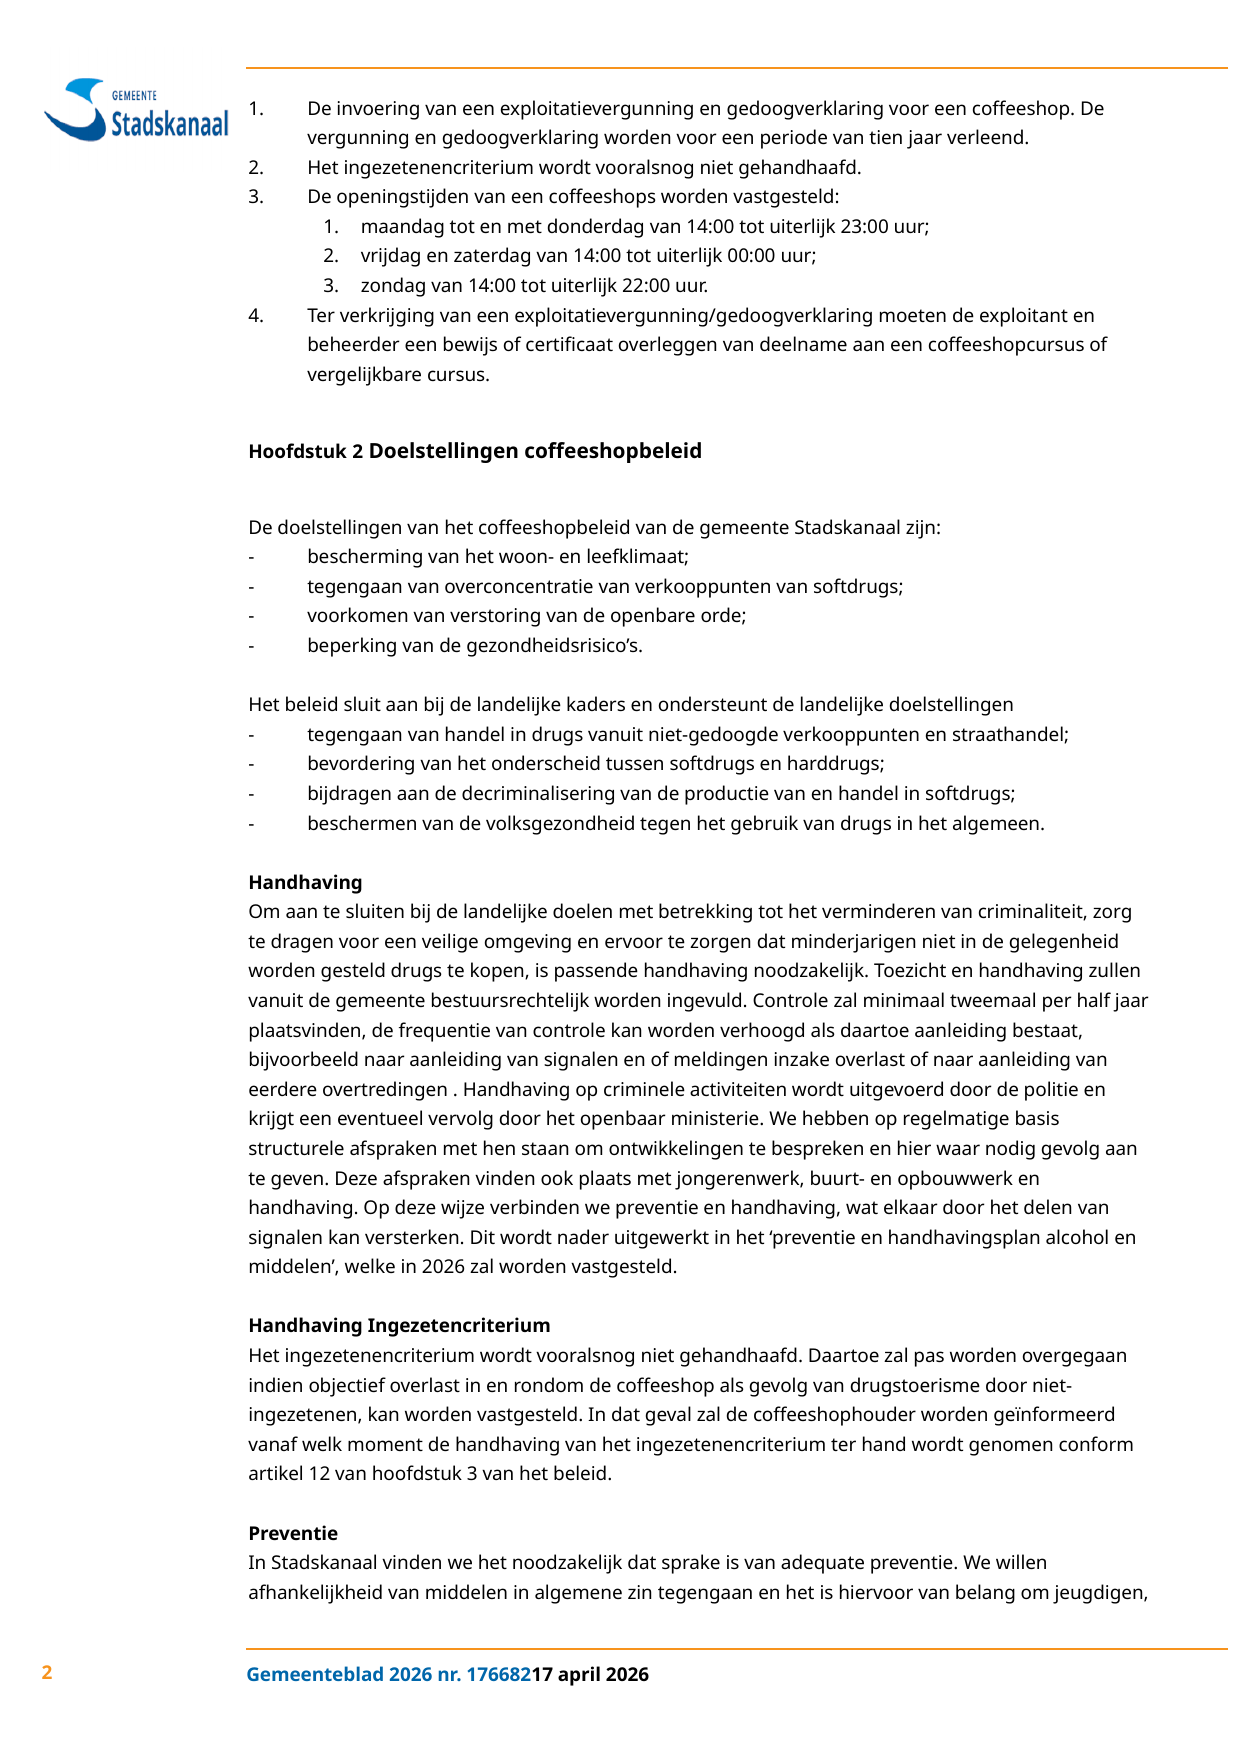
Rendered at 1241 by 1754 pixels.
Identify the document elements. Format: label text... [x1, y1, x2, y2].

list tegengaan van overconcentratie van verkooppunten van softdrugs; [248, 573, 1152, 599]
text Het ingezetenencriterium wordt vooralsnog niet gehandhaafd. Daartoe zal pas worden overgegaan indien objectief overlast in en rondom de coffeeshop als gevolg van drugstoerisme door niet-ingezetenen, kan worden vastgesteld. In dat geval zal de coffeeshophouder worden geïnformeerd vanaf welk moment de handhaving van het ingezetenencriterium ter hand wordt genomen conform artikel 12 van hoofdstuk 3 van het beleid. [248, 1342, 1152, 1486]
list tegengaan van handel in drugs vanuit niet-gedoogde verkooppunten en straathandel; [248, 721, 1152, 747]
text Om aan te sluiten bij de landelijke doelen met betrekking tot het verminderen van criminaliteit, zorg te dragen voor een veilige omgeving en ervoor te zorgen dat minderjarigen niet in de gelegenheid worden gesteld drugs te kopen, is passende handhaving noodzakelijk. Toezicht en handhaving zullen vanuit de gemeente bestuursrechtelijk worden ingevuld. Controle zal minimaal tweemaal per half jaar plaatsvinden, de frequentie van controle kan worden verhoogd als daartoe aanleiding bestaat, bijvoorbeeld naar aanleiding van signalen en of meldingen inzake overlast of naar aanleiding van eerdere overtredingen . Handhaving op criminele activiteiten wordt uitgevoerd door de politie en krijgt een eventueel vervolg door het openbaar ministerie. We hebben op regelmatige basis structurele afspraken met hen staan om ontwikkelingen te bespreken en hier waar nodig gevolg aan te geven. Deze afspraken vinden ook plaats met jongerenwerk, buurt- en opbouwwerk en handhaving. Op deze wijze verbinden we preventie en handhaving, wat elkaar door het delen van signalen kan versterken. Dit wordt nader uitgewerkt in het ‘preventie en handhavingsplan alcohol en middelen’, welke in 2026 zal worden vastgesteld. [248, 898, 1152, 1279]
text In Stadskanaal vinden we het noodzakelijk dat sprake is van adequate preventie. We willen afhankelijkheid van middelen in algemene zin tegengaan en het is hiervoor van belang om jeugdigen, [248, 1549, 1152, 1605]
list De invoering van een exploitatievergunning en gedoogverklaring voor een coffeeshop. De vergunning en gedoogverklaring worden voor een periode van tien jaar verleend. [248, 95, 1152, 150]
list maandag tot en met donderdag van 14:00 tot uiterlijk 23:00 uur; [323, 213, 1152, 239]
text De doelstellingen van het coffeeshopbeleid van de gemeente Stadskanaal zijn: [248, 514, 1152, 540]
text Het beleid sluit aan bij de landelijke kaders en ondersteunt de landelijke doelstellingen [248, 691, 1152, 717]
list bevordering van het onderscheid tussen softdrugs en harddrugs; [248, 751, 1152, 776]
list voorkomen van verstoring van de openbare orde; [248, 603, 1152, 628]
text Preventie [248, 1520, 1152, 1546]
text Hoofdstuk 2 Doelstellingen coffeeshopbeleid [248, 436, 1152, 465]
list bijdragen aan de decriminalisering van de productie van en handel in softdrugs; [248, 780, 1152, 806]
list zondag van 14:00 tot uiterlijk 22:00 uur. [323, 272, 1152, 298]
picture [41, 47, 231, 172]
text Handhaving Ingezetencriterium [248, 1313, 1152, 1338]
list beperking van de gezondheidsrisico’s. [248, 632, 1152, 658]
list bescherming van het woon- en leefklimaat; [248, 543, 1152, 569]
list Het ingezetenencriterium wordt vooralsnog niet gehandhaafd. [248, 154, 1152, 180]
list De openingstijden van een coffeeshops worden vastgesteld: [248, 183, 1152, 209]
text Handhaving [248, 869, 1152, 895]
list beschermen van de volksgezondheid tegen het gebruik van drugs in het algemeen. [248, 810, 1152, 836]
list Ter verkrijging van een exploitatievergunning/gedoogverklaring moeten de exploitant en beheerder een bewijs of certificaat overleggen van deelname aan een coffeeshopcursus of vergelijkbare cursus. [248, 302, 1152, 387]
list vrijdag en zaterdag van 14:00 tot uiterlijk 00:00 uur; [323, 243, 1152, 268]
